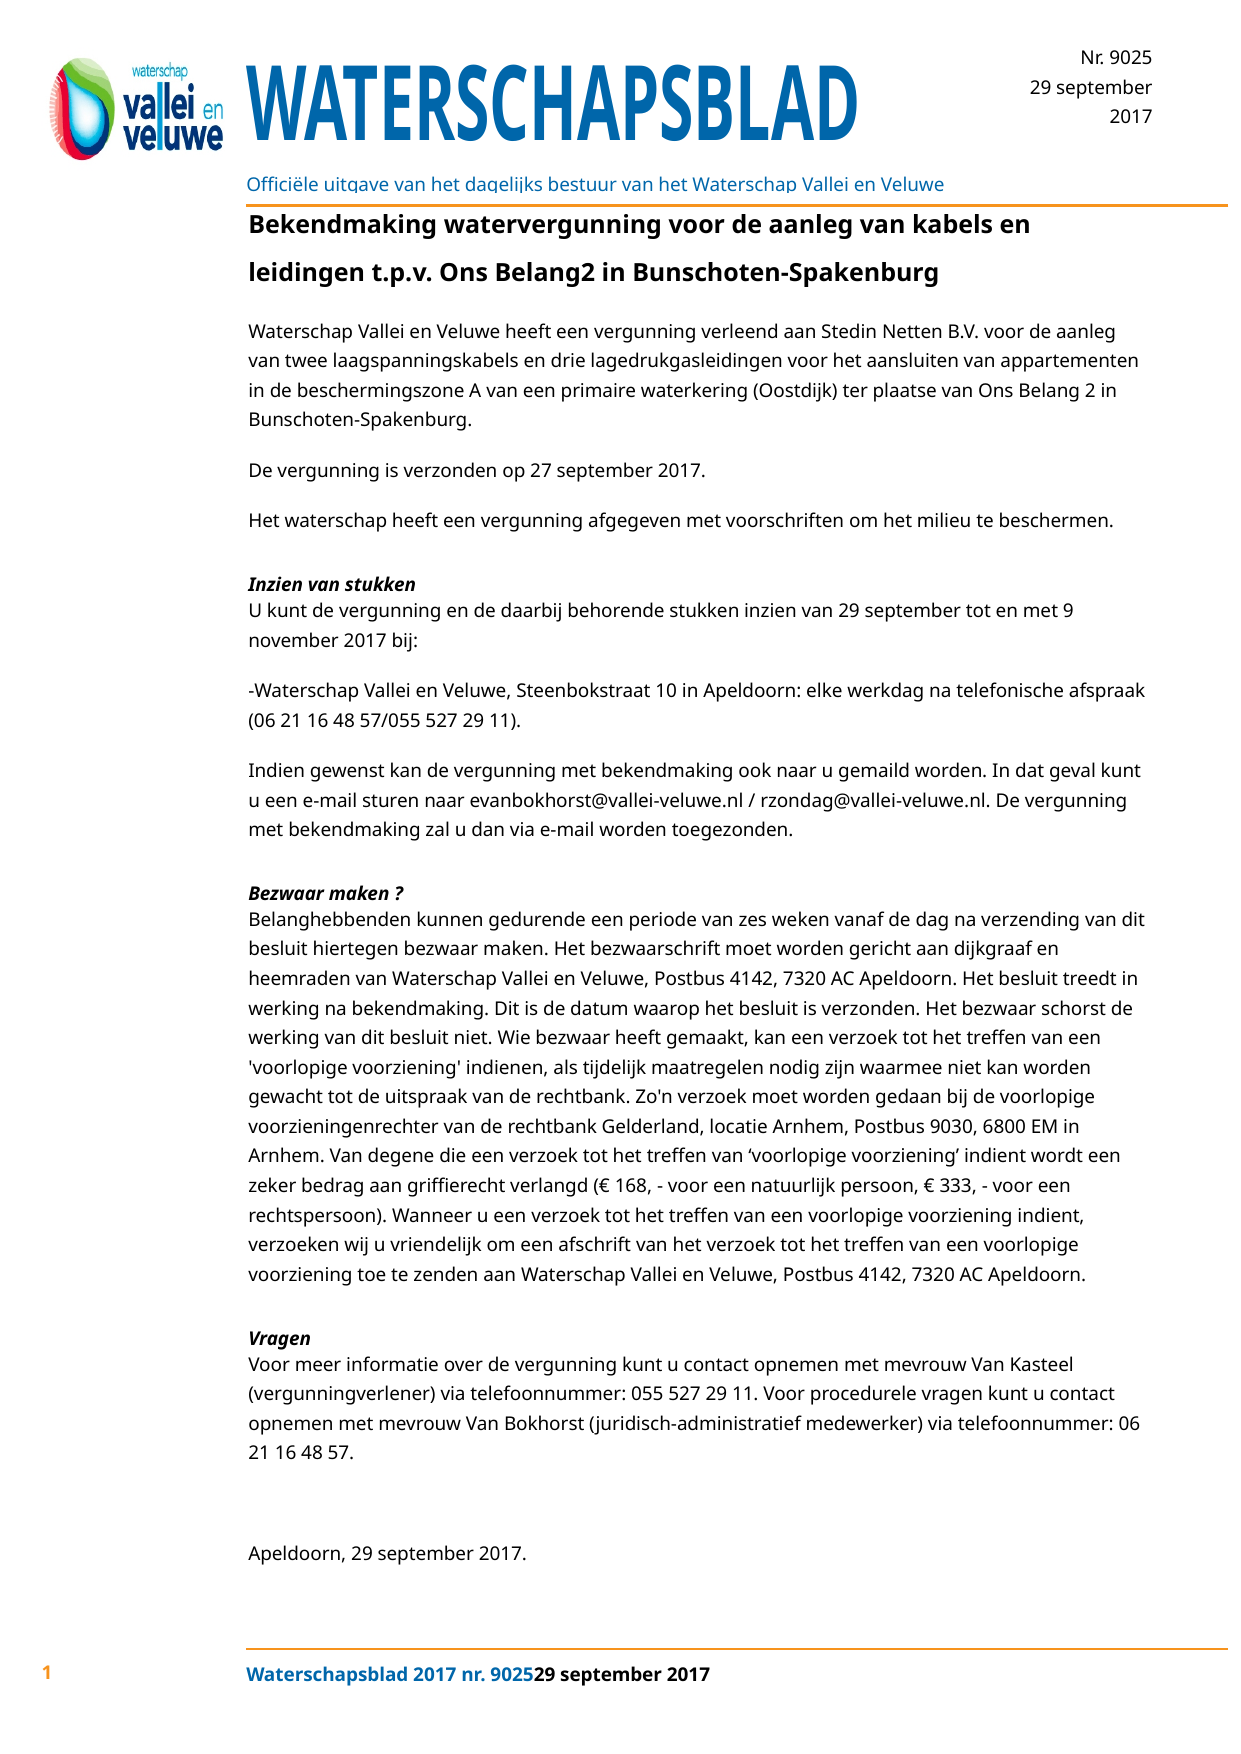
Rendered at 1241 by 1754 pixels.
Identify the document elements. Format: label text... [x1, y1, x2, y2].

text Waterschap Vallei en Veluwe heeft een vergunning verleend aan Stedin Netten B.V. voor de aanleg van twee laagspanningskabels en drie lagedrukgasleidingen voor het aansluiten van appartementen in de beschermingszone A van een primaire waterkering (Oostdijk) ter plaatse van Ons Belang 2 in Bunschoten-Spakenburg. [248, 318, 1152, 432]
text -Waterschap Vallei en Veluwe, Steenbokstraat 10 in Apeldoorn: elke werkdag na telefonische afspraak (06 21 16 48 57/055 527 29 11). [248, 677, 1152, 732]
text Bezwaar maken ? [248, 880, 1152, 906]
text Vragen [248, 1325, 1152, 1351]
text De vergunning is verzonden op 27 september 2017. [248, 457, 1152, 483]
text Inzien van stukken [248, 571, 1152, 597]
text Voor meer informatie over de vergunning kunt u contact opnemen met mevrouw Van Kasteel (vergunningverlener) via telefoonnummer: 055 527 29 11. Voor procedurele vragen kunt u contact opnemen met mevrouw Van Bokhorst (juridisch-administratief medewerker) via telefoonnummer: 06 21 16 48 57. [248, 1351, 1152, 1465]
text U kunt de vergunning en de daarbij behorende stukken inzien van 29 september tot en met 9 november 2017 bij: [248, 597, 1152, 652]
text Bekendmaking watervergunning voor de aanleg van kabels en leidingen t.p.v. Ons Belang2 in Bunschoten-Spakenburg [248, 207, 1152, 288]
text Apeldoorn, 29 september 2017. [248, 1540, 1152, 1566]
text Het waterschap heeft een vergunning afgegeven met voorschriften om het milieu te beschermen. [248, 507, 1152, 533]
picture [41, 47, 231, 172]
text Indien gewenst kan de vergunning met bekendmaking ook naar u gemaild worden. In dat geval kunt u een e-mail sturen naar evanbokhorst@vallei-veluwe.nl / rzondag@vallei-veluwe.nl. De vergunning met bekendmaking zal u dan via e-mail worden toegezonden. [248, 757, 1152, 842]
text Belanghebbenden kunnen gedurende een periode van zes weken vanaf de dag na verzending van dit besluit hiertegen bezwaar maken. Het bezwaarschrift moet worden gericht aan dijkgraaf en heemraden van Waterschap Vallei en Veluwe, Postbus 4142, 7320 AC Apeldoorn. Het besluit treedt in werking na bekendmaking. Dit is de datum waarop het besluit is verzonden. Het bezwaar schorst de werking van dit besluit niet. Wie bezwaar heeft gemaakt, kan een verzoek tot het treffen van een 'voorlopige voorziening' indienen, als tijdelijk maatregelen nodig zijn waarmee niet kan worden gewacht tot de uitspraak van de rechtbank. Zo'n verzoek moet worden gedaan bij de voorlopige voorzieningenrechter van de rechtbank Gelderland, locatie Arnhem, Postbus 9030, 6800 EM in Arnhem. Van degene die een verzoek tot het treffen van ‘voorlopige voorziening’ indient wordt een zeker bedrag aan griffierecht verlangd (€ 168, - voor een natuurlijk persoon, € 333, - voor een rechtspersoon). Wanneer u een verzoek tot het treffen van een voorlopige voorziening indient, verzoeken wij u vriendelijk om een afschrift van het verzoek tot het treffen van een voorlopige voorziening toe te zenden aan Waterschap Vallei en Veluwe, Postbus 4142, 7320 AC Apeldoorn. [248, 906, 1152, 1287]
